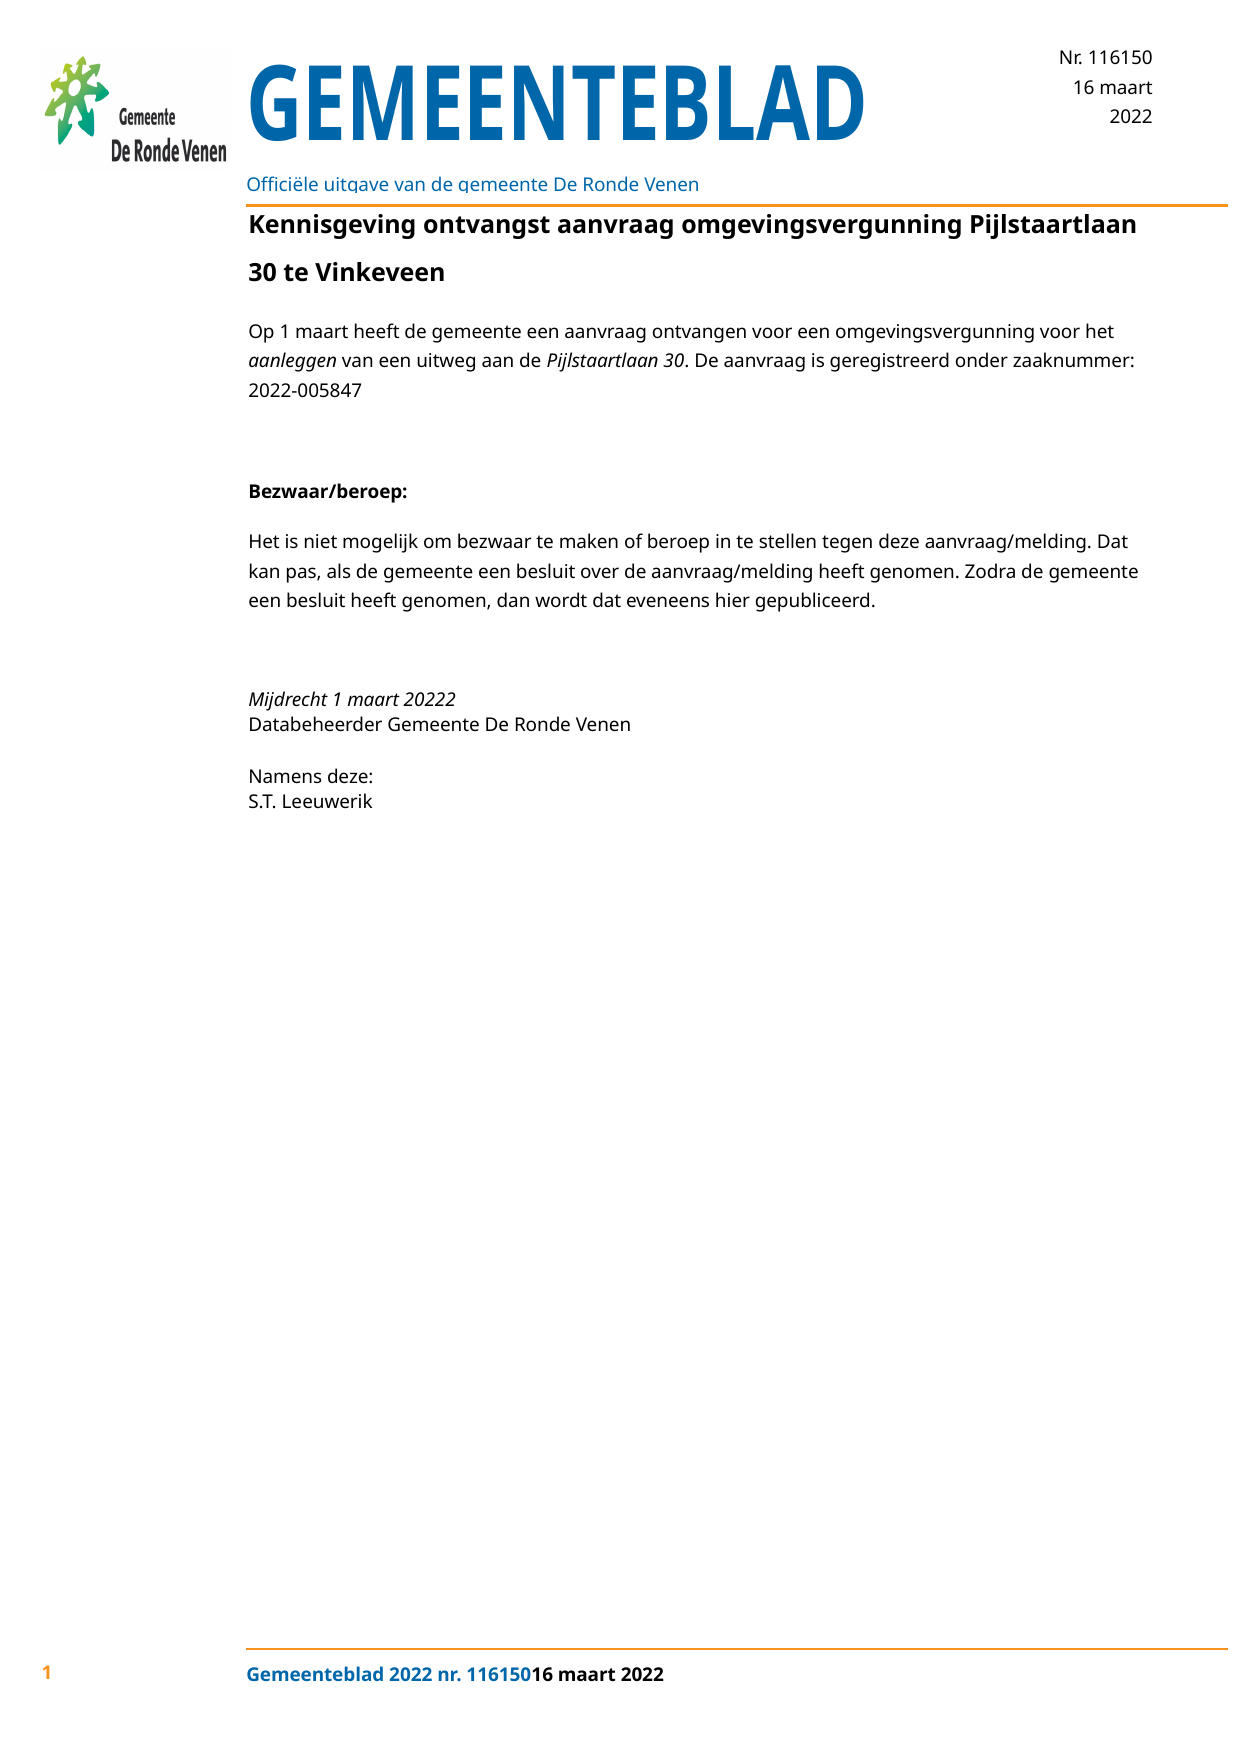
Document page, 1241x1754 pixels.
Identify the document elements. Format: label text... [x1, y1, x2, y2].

text Mijdrecht 1 maart 20222 [248, 686, 1152, 711]
text Het is niet mogelijk om bezwaar te maken of beroep in te stellen tegen deze aanvraag/melding. Dat kan pas, als de gemeente een besluit over de aanvraag/melding heeft genomen. Zodra de gemeente een besluit heeft genomen, dan wordt dat eveneens hier gepubliceerd. [248, 528, 1152, 613]
text S.T. Leeuwerik [248, 789, 1152, 814]
picture [41, 47, 231, 172]
text Kennisgeving ontvangst aanvraag omgevingsvergunning Pijlstaartlaan 30 te Vinkeveen [248, 207, 1152, 288]
text Namens deze: [248, 763, 1152, 789]
text Databeheerder Gemeente De Ronde Venen [248, 711, 1152, 737]
text Op 1 maart heeft de gemeente een aanvraag ontvangen voor een omgevingsvergunning voor het aanleggen van een uitweg aan de Pijlstaartlaan 30. De aanvraag is geregistreerd onder zaaknummer: 2022-005847 [248, 318, 1152, 403]
text Bezwaar/beroep: [248, 478, 1152, 504]
